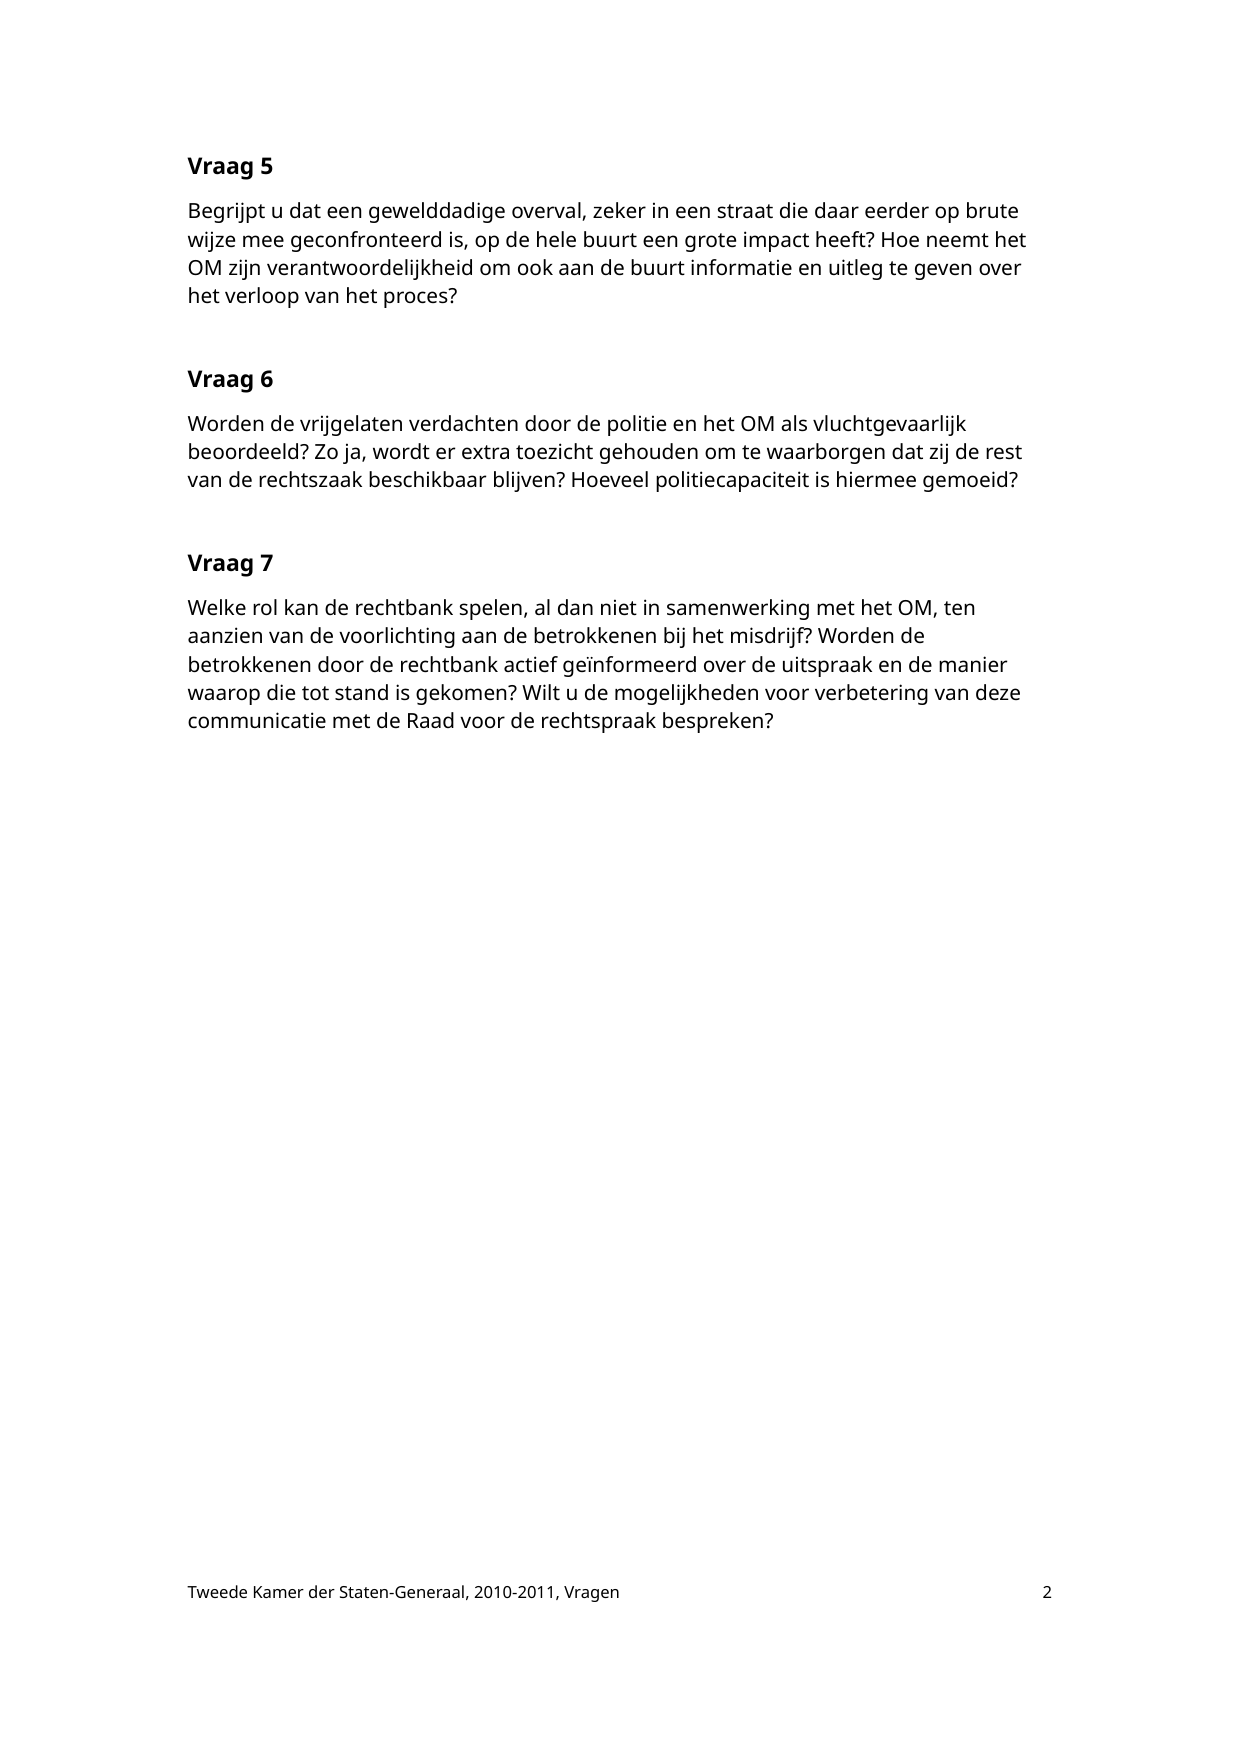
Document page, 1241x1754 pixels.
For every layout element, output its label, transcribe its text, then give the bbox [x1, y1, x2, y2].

subtitle Vraag 5 [187, 150, 1053, 181]
text Worden de vrijgelaten verdachten door de politie en het OM als vluchtgevaarlijk beoordeeld? Zo ja, wordt er extra toezicht gehouden om te waarborgen dat zij de rest van de rechtszaak beschikbaar blijven? Hoeveel politiecapaciteit is hiermee gemoeid? [187, 409, 1053, 494]
text Welke rol kan de rechtbank spelen, al dan niet in samenwerking met het OM, ten aanzien van de voorlichting aan de betrokkenen bij het misdrijf? Worden de betrokkenen door de rechtbank actief geïnformeerd over de uitspraak en de manier waarop die tot stand is gekomen? Wilt u de mogelijkheden voor verbetering van deze communicatie met de Raad voor de rechtspraak bespreken? [187, 593, 1053, 735]
subtitle Vraag 7 [187, 547, 1053, 578]
text Begrijpt u dat een gewelddadige overval, zeker in een straat die daar eerder op brute wijze mee geconfronteerd is, op de hele buurt een grote impact heeft? Hoe neemt het OM zijn verantwoordelijkheid om ook aan de buurt informatie en uitleg te geven over het verloop van het proces? [187, 196, 1053, 310]
subtitle Vraag 6 [187, 362, 1053, 394]
